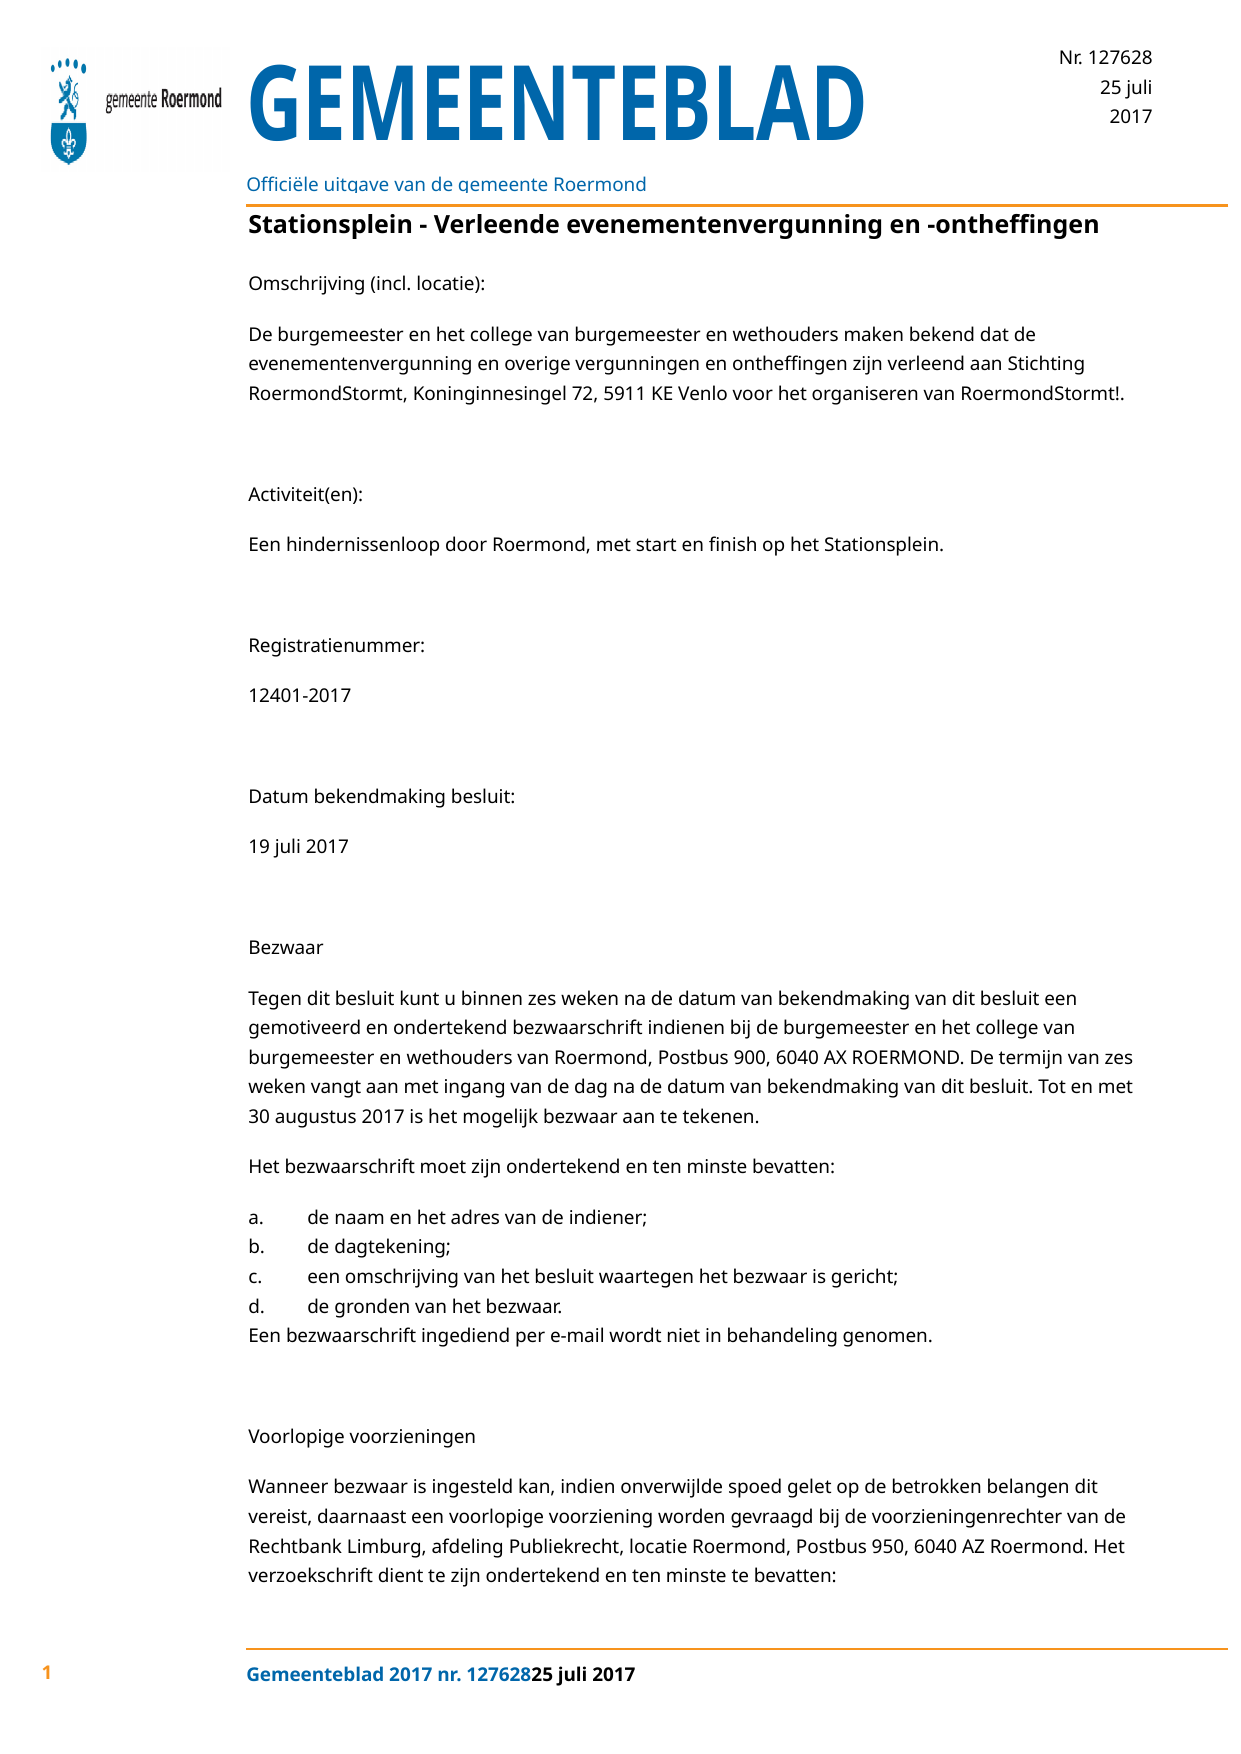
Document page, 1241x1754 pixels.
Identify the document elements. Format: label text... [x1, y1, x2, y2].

text Registratienummer: [248, 632, 1152, 658]
text Voorlopige voorzieningen [248, 1423, 1152, 1449]
text Tegen dit besluit kunt u binnen zes weken na de datum van bekendmaking van dit besluit een gemotiveerd en ondertekend bezwaarschrift indienen bij de burgemeester en het college van burgemeester en wethouders van Roermond, Postbus 900, 6040 AX ROERMOND. De termijn van zes weken vangt aan met ingang van de dag na de datum van bekendmaking van dit besluit. Tot en met 30 augustus 2017 is het mogelijk bezwaar aan te tekenen. [248, 985, 1152, 1129]
text Datum bekendmaking besluit: [248, 783, 1152, 809]
text De burgemeester en het college van burgemeester en wethouders maken bekend dat de evenementenvergunning en overige vergunningen en ontheffingen zijn verleend aan Stichting RoermondStormt, Koninginnesingel 72, 5911 KE Venlo voor het organiseren van RoermondStormt!. [248, 321, 1152, 406]
text Omschrijving (incl. locatie): [248, 270, 1152, 296]
text Stationsplein - Verleende evenementenvergunning en -ontheffingen [248, 207, 1152, 241]
list een omschrijving van het besluit waartegen het bezwaar is gericht; [248, 1263, 1152, 1289]
text 19 juli 2017 [248, 834, 1152, 859]
text Activiteit(en): [248, 481, 1152, 506]
text Een bezwaarschrift ingediend per e-mail wordt niet in behandeling genomen. [248, 1322, 1152, 1348]
text Een hindernissenloop door Roermond, met start en finish op het Stationsplein. [248, 531, 1152, 557]
picture [41, 47, 231, 172]
list de dagtekening; [248, 1234, 1152, 1259]
text Bezwaar [248, 934, 1152, 960]
text Wanneer bezwaar is ingesteld kan, indien onverwijlde spoed gelet op de betrokken belangen dit vereist, daarnaast een voorlopige voorziening worden gevraagd bij de voorzieningenrechter van de Rechtbank Limburg, afdeling Publiekrecht, locatie Roermond, Postbus 950, 6040 AZ Roermond. Het verzoekschrift dient te zijn ondertekend en ten minste te bevatten: [248, 1474, 1152, 1588]
list de naam en het adres van de indiener; [248, 1204, 1152, 1230]
text Het bezwaarschrift moet zijn ondertekend en ten minste bevatten: [248, 1154, 1152, 1179]
list de gronden van het bezwaar. [248, 1293, 1152, 1318]
text 12401-2017 [248, 682, 1152, 708]
